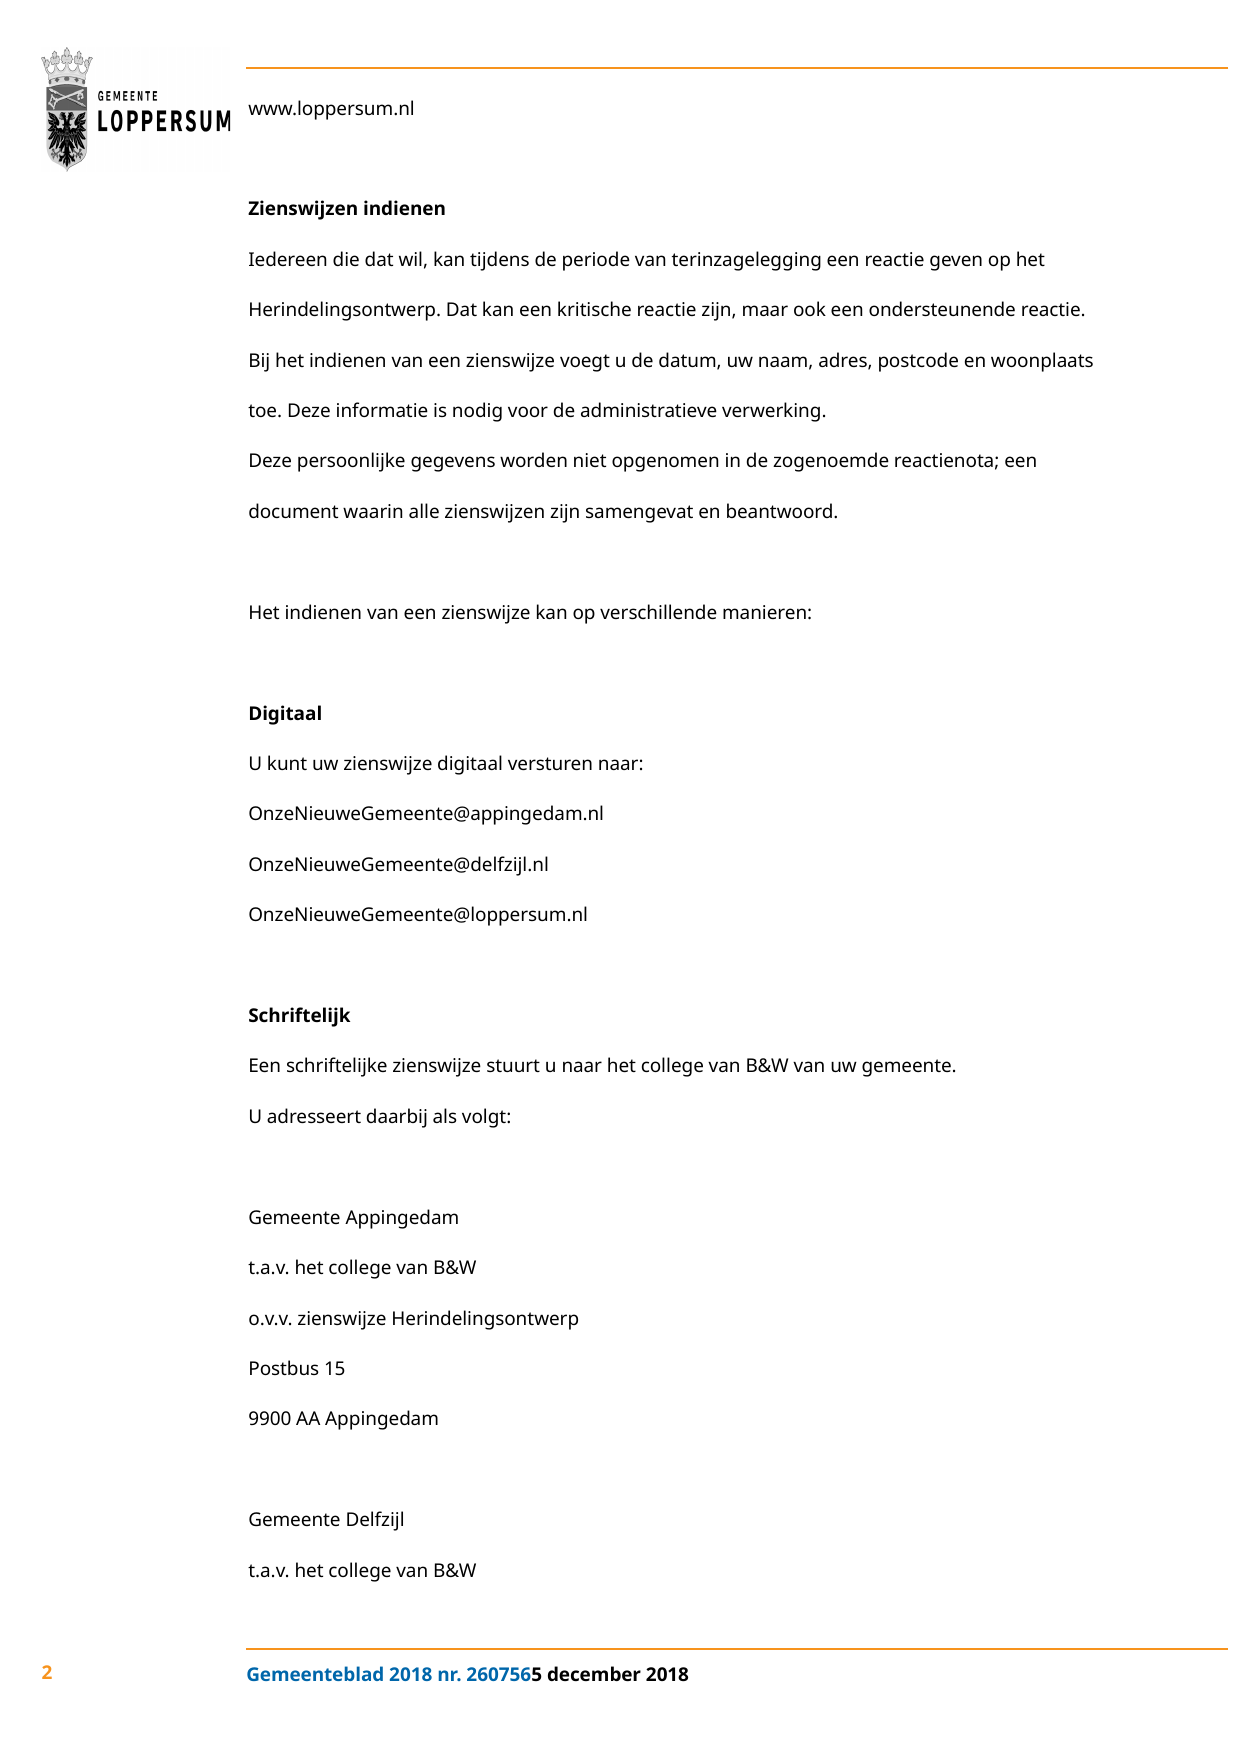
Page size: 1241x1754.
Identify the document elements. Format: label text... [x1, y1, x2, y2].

text Gemeente Delfzijl [248, 1506, 1152, 1532]
text t.a.v. het college van B&W [248, 1557, 1152, 1583]
text www.loppersum.nl [248, 95, 1152, 121]
text Het indienen van een zienswijze kan op verschillende manieren: [248, 599, 1152, 625]
text Een schriftelijke zienswijze stuurt u naar het college van B&W van uw gemeente. [248, 1053, 1152, 1078]
text Iedereen die dat wil, kan tijdens de periode van terinzagelegging een reactie geven op het [248, 246, 1152, 272]
text Bij het indienen van een zienswijze voegt u de datum, uw naam, adres, postcode en woonplaats [248, 347, 1152, 373]
text Postbus 15 [248, 1355, 1152, 1381]
text Deze persoonlijke gegevens worden niet opgenomen in de zogenoemde reactienota; een [248, 448, 1152, 473]
text OnzeNieuweGemeente@loppersum.nl [248, 901, 1152, 927]
text Zienswijzen indienen [248, 196, 1152, 221]
text Gemeente Appingedam [248, 1204, 1152, 1230]
text Digitaal [248, 700, 1152, 726]
text document waarin alle zienswijzen zijn samengevat en beantwoord. [248, 498, 1152, 524]
text Schriftelijk [248, 1002, 1152, 1028]
text Herindelingsontwerp. Dat kan een kritische reactie zijn, maar ook een ondersteunende reactie. [248, 296, 1152, 322]
picture [41, 47, 231, 172]
text OnzeNieuweGemeente@delfzijl.nl [248, 851, 1152, 877]
text U kunt uw zienswijze digitaal versturen naar: [248, 750, 1152, 776]
text o.v.v. zienswijze Herindelingsontwerp [248, 1305, 1152, 1331]
text toe. Deze informatie is nodig voor de administratieve verwerking. [248, 397, 1152, 423]
text 9900 AA Appingedam [248, 1406, 1152, 1431]
text OnzeNieuweGemeente@appingedam.nl [248, 801, 1152, 826]
text t.a.v. het college van B&W [248, 1254, 1152, 1280]
text U adresseert daarbij als volgt: [248, 1103, 1152, 1129]
